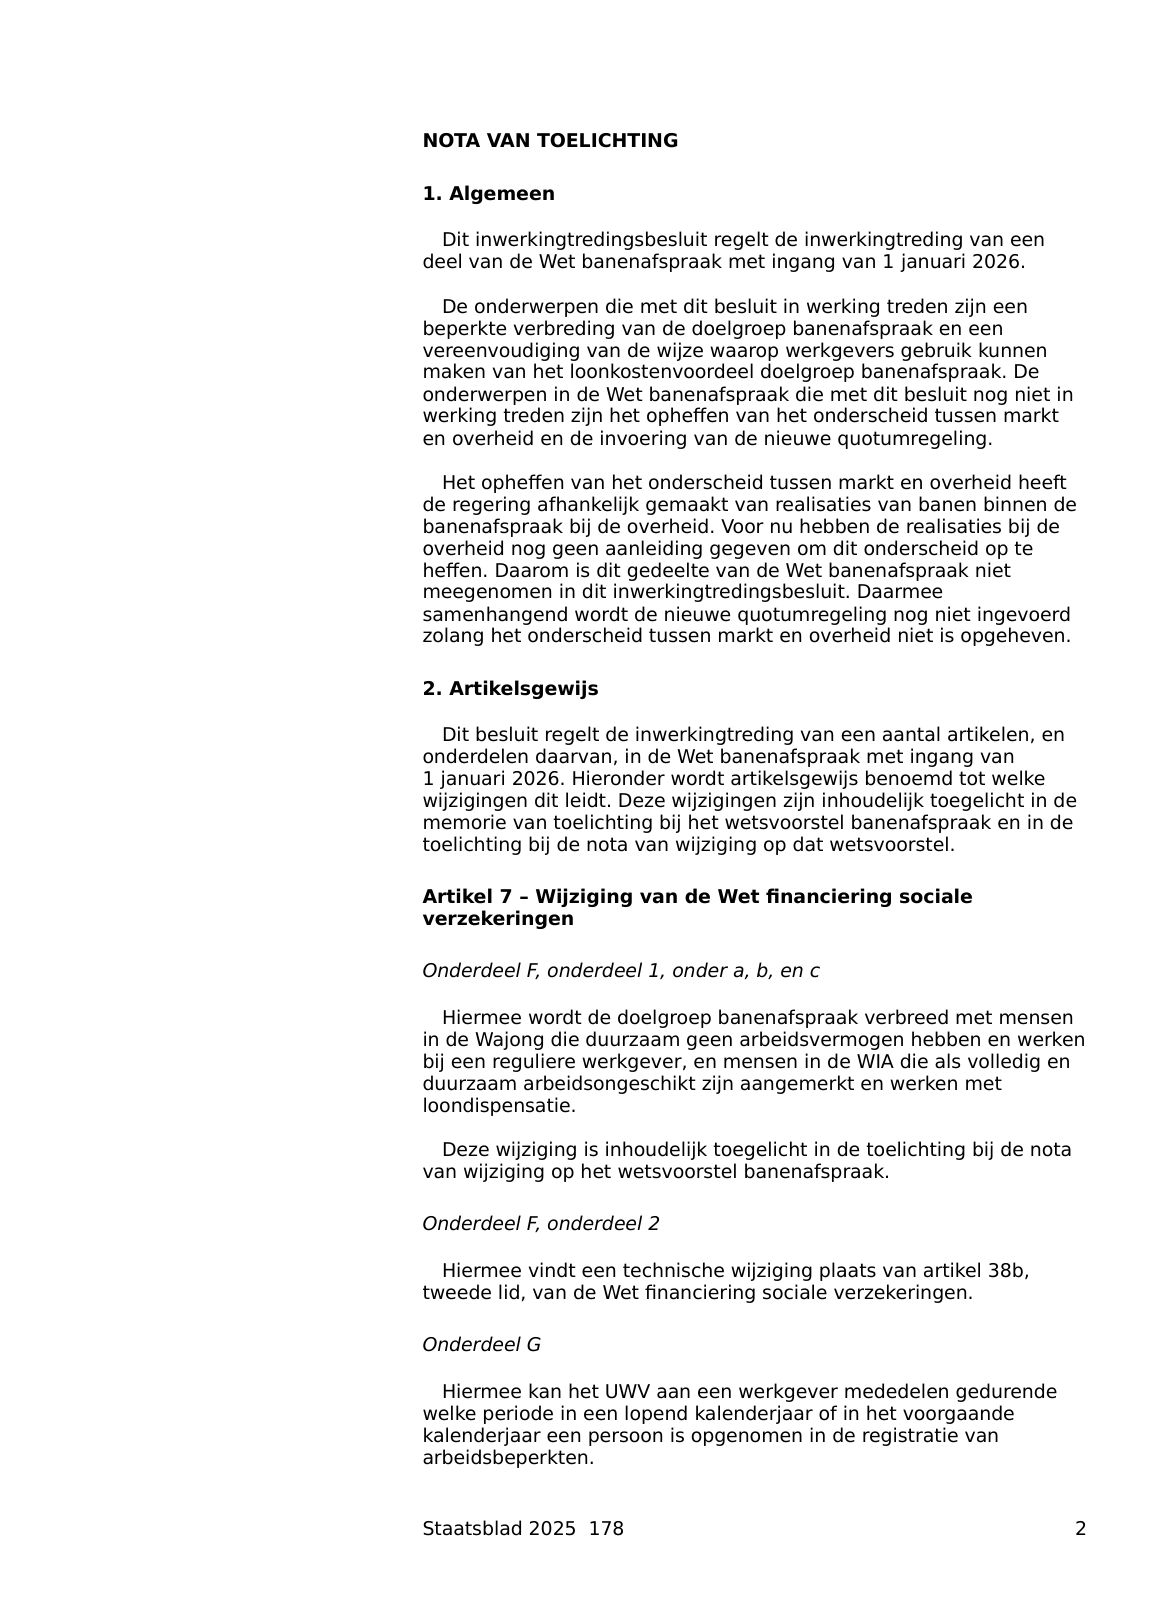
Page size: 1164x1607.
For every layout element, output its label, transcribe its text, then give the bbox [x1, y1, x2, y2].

text Hiermee vindt een technische wijziging plaats van artikel 38b, tweede lid, van de Wet financiering sociale verzekeringen. [422, 1260, 1087, 1304]
subtitle 2. Artikelsgewijs [422, 677, 1087, 699]
subtitle Artikel 7 – Wijziging van de Wet financiering sociale verzekeringen [422, 886, 1087, 930]
subtitle 1. Algemeen [422, 182, 1087, 204]
text Deze wijziging is inhoudelijk toegelicht in de toelichting bij de nota van wijziging op het wetsvoorstel banenafspraak. [422, 1139, 1087, 1183]
subtitle NOTA VAN TOELICHTING [422, 130, 1087, 152]
text Dit inwerkingtredingsbesluit regelt de inwerkingtreding van een deel van de Wet banenafspraak met ingang van 1 januari 2026. [422, 229, 1087, 273]
text Hiermee kan het UWV aan een werkgever mededelen gedurende welke periode in een lopend kalenderjaar of in het voorgaande kalenderjaar een persoon is opgenomen in de registratie van arbeidsbeperkten. [422, 1381, 1087, 1469]
text Dit besluit regelt de inwerkingtreding van een aantal artikelen, en onderdelen daarvan, in de Wet banenafspraak met ingang van 1 januari 2026. Hieronder wordt artikelsgewijs benoemd tot welke wijzigingen dit leidt. Deze wijzigingen zijn inhoudelijk toegelicht in de memorie van toelichting bij het wetsvoorstel banenafspraak en in de toelichting bij de nota van wijziging op dat wetsvoorstel. [422, 724, 1087, 856]
subtitle Onderdeel F, onderdeel 1, onder a, b, en c [422, 960, 1087, 982]
text Hiermee wordt de doelgroep banenafspraak verbreed met mensen in de Wajong die duurzaam geen arbeidsvermogen hebben en werken bij een reguliere werkgever, en mensen in de WIA die als volledig en duurzaam arbeidsongeschikt zijn aangemerkt en werken met loondispensatie. [422, 1007, 1087, 1117]
text Het opheffen van het onderscheid tussen markt en overheid heeft de regering afhankelijk gemaakt van realisaties van banen binnen de banenafspraak bij de overheid. Voor nu hebben de realisaties bij de overheid nog geen aanleiding gegeven om dit onderscheid op te heffen. Daarom is dit gedeelte van de Wet banenafspraak niet meegenomen in dit inwerkingtredingsbesluit. Daarmee samenhangend wordt de nieuwe quotumregeling nog niet ingevoerd zolang het onderscheid tussen markt en overheid niet is opgeheven. [422, 472, 1087, 647]
subtitle Onderdeel G [422, 1334, 1087, 1356]
subtitle Onderdeel F, onderdeel 2 [422, 1213, 1087, 1235]
text De onderwerpen die met dit besluit in werking treden zijn een beperkte verbreding van de doelgroep banenafspraak en een vereenvoudiging van de wijze waarop werkgevers gebruik kunnen maken van het loonkostenvoordeel doelgroep banenafspraak. De onderwerpen in de Wet banenafspraak die met dit besluit nog niet in werking treden zijn het opheffen van het onderscheid tussen markt en overheid en de invoering van de nieuwe quotumregeling. [422, 296, 1087, 449]
